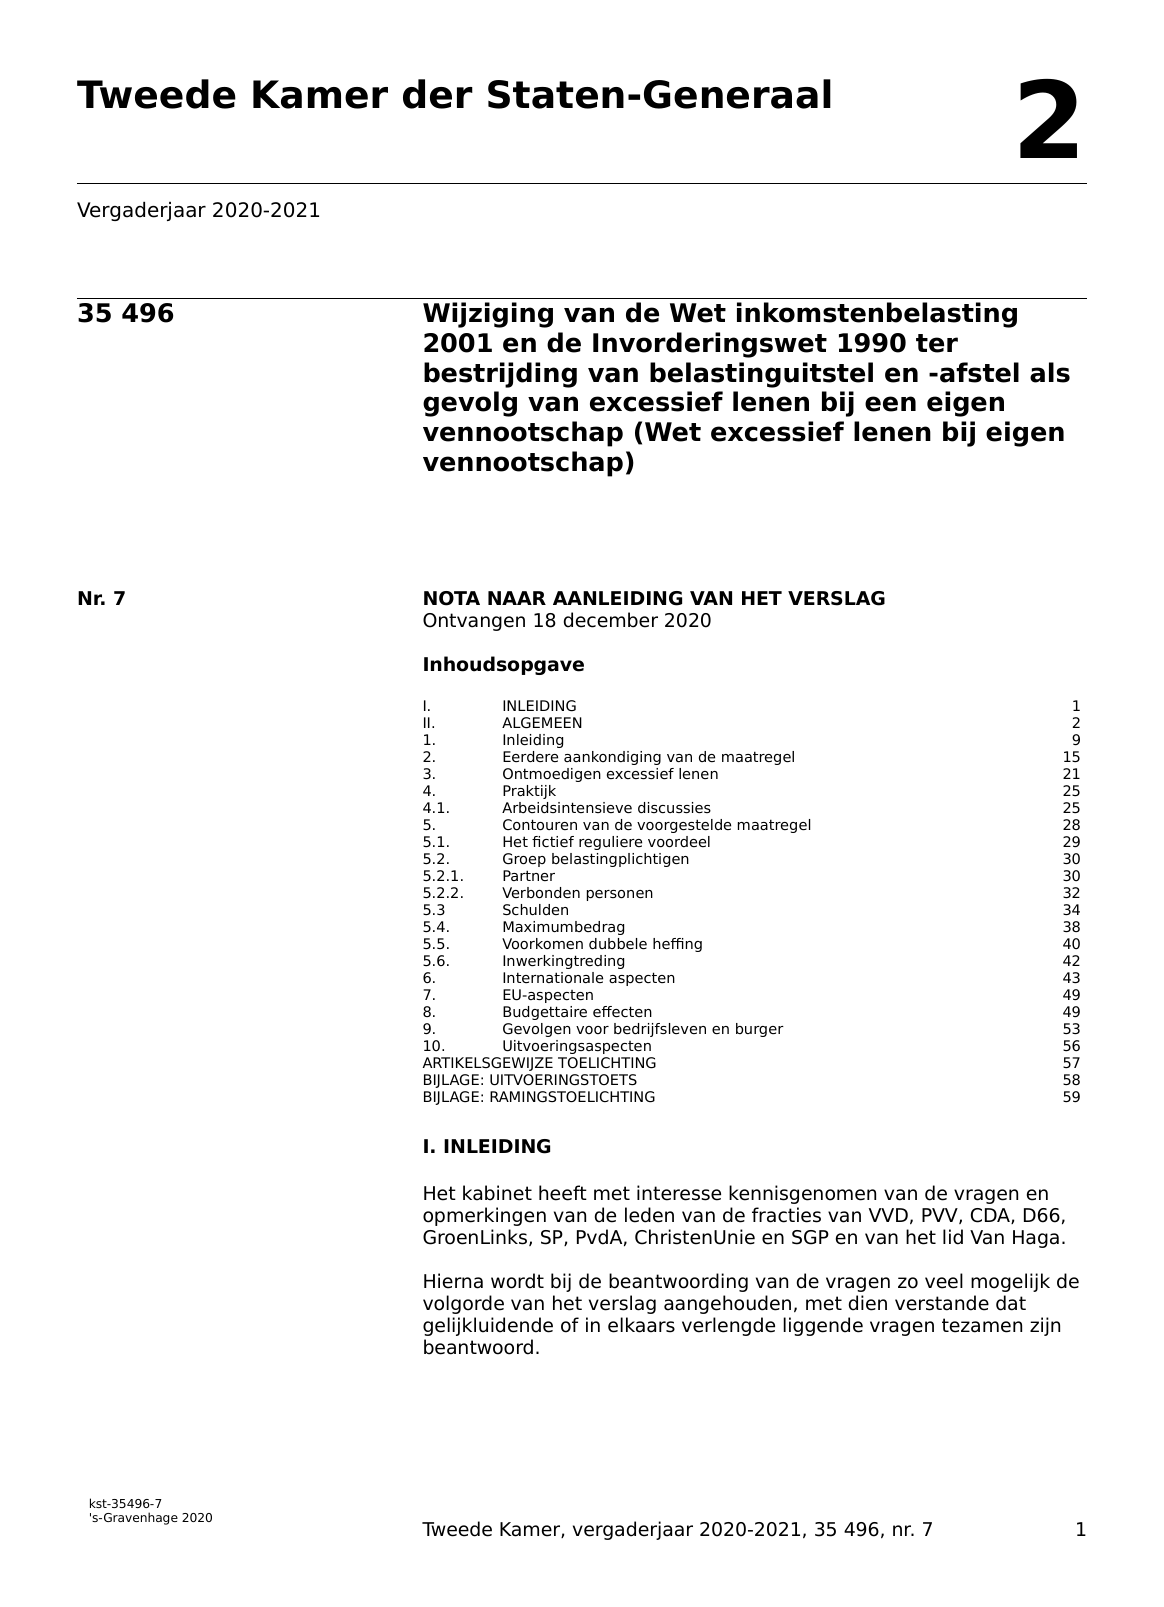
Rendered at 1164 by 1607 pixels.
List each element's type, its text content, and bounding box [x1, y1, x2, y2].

table_cell Eerdere aankondiging van de maatregel [496, 749, 1028, 766]
table_cell Internationale aspecten [496, 970, 1028, 987]
table_cell Uitvoeringsaspecten [496, 1038, 1028, 1055]
table_cell 59 [1028, 1089, 1087, 1106]
table_cell 5.5. [422, 936, 496, 953]
table_cell Schulden [496, 902, 1028, 919]
subtitle 35 496 Wijziging van de Wet inkomstenbelasting 2001 en de Invorderingswet 1990 ter bestrijding van belastinguitstel en -afstel als gevolg van excessief lenen bij een eigen vennootschap (Wet excessief lenen bij eigen vennootschap) [77, 299, 1087, 477]
text kst-35496-7 [88, 1497, 323, 1511]
table_cell 57 [1028, 1055, 1087, 1072]
table_cell Praktijk [496, 783, 1028, 800]
table_cell 9. [422, 1021, 496, 1038]
table_cell 21 [1028, 766, 1087, 783]
table_cell Vergaderjaar 2020-2021 [77, 184, 1087, 298]
table_cell 9 [1028, 732, 1087, 749]
table_cell 43 [1028, 970, 1087, 987]
text Hierna wordt bij de beantwoording van de vragen zo veel mogelijk de volgorde van het verslag aangehouden, met dien verstande dat gelijkluidende of in elkaars verlengde liggende vragen tezamen zijn beantwoord. [422, 1271, 1087, 1359]
table_cell 7. [422, 987, 496, 1004]
table_cell 5.4. [422, 919, 496, 936]
table_cell 2 [1028, 715, 1087, 732]
table_cell 5.6. [422, 953, 496, 970]
table_cell Ontmoedigen excessief lenen [496, 766, 1028, 783]
table_header INLEIDING [496, 698, 1028, 715]
table_cell 4. [422, 783, 496, 800]
table_cell Het fictief reguliere voordeel [496, 834, 1028, 851]
table_cell Inleiding [496, 732, 1028, 749]
table_cell Contouren van de voorgestelde maatregel [496, 817, 1028, 834]
table_cell 8. [422, 1004, 496, 1021]
table_cell Partner [496, 868, 1028, 885]
table_cell 38 [1028, 919, 1087, 936]
table_cell 40 [1028, 936, 1087, 953]
table_cell Maximumbedrag [496, 919, 1028, 936]
table_header Tweede Kamer der Staten-Generaal [77, 59, 886, 183]
table_cell Voorkomen dubbele heffing [496, 936, 1028, 953]
text Ontvangen 18 december 2020 [422, 610, 1087, 632]
table_cell 6. [422, 970, 496, 987]
table_cell Budgettaire effecten [496, 1004, 1028, 1021]
table_cell ARTIKELSGEWIJZE TOELICHTING [422, 1055, 1028, 1072]
table_cell 2. [422, 749, 496, 766]
table_cell 58 [1028, 1072, 1087, 1089]
table_cell 42 [1028, 953, 1087, 970]
table_cell 30 [1028, 851, 1087, 868]
table_cell 34 [1028, 902, 1087, 919]
table_cell 56 [1028, 1038, 1087, 1055]
table_cell 29 [1028, 834, 1087, 851]
table_cell Verbonden personen [496, 885, 1028, 902]
table_cell 5.2. [422, 851, 496, 868]
text Het kabinet heeft met interesse kennisgenomen van de vragen en opmerkingen van de leden van de fracties van VVD, PVV, CDA, D66, GroenLinks, SP, PvdA, ChristenUnie en SGP en van het lid Van Haga. [422, 1183, 1087, 1248]
table_cell II. [422, 715, 496, 732]
table_cell 1. [422, 732, 496, 749]
table_cell 25 [1028, 800, 1087, 817]
table_cell Gevolgen voor bedrijfsleven en burger [496, 1021, 1028, 1038]
table_cell 49 [1028, 1004, 1087, 1021]
table_cell 49 [1028, 987, 1087, 1004]
table_header I. [422, 698, 496, 715]
table_cell 5.2.1. [422, 868, 496, 885]
table_cell Inwerkingtreding [496, 953, 1028, 970]
table_cell Groep belastingplichtigen [496, 851, 1028, 868]
table_cell 5.3 [422, 902, 496, 919]
table_cell EU-aspecten [496, 987, 1028, 1004]
table_cell BIJLAGE: UITVOERINGSTOETS [422, 1072, 1028, 1089]
table_cell 15 [1028, 749, 1087, 766]
table_cell BIJLAGE: RAMINGSTOELICHTING [422, 1089, 1028, 1106]
table_header 1 [1028, 698, 1087, 715]
table_cell 3. [422, 766, 496, 783]
table_cell 53 [1028, 1021, 1087, 1038]
table_cell 5.1. [422, 834, 496, 851]
subtitle I. INLEIDING [422, 1136, 1087, 1158]
table_cell 5.2.2. [422, 885, 496, 902]
subtitle Inhoudsopgave [422, 654, 1087, 676]
table_cell 25 [1028, 783, 1087, 800]
text 's-Gravenhage 2020 [88, 1511, 323, 1525]
table_cell 28 [1028, 817, 1087, 834]
subtitle Nr. 7 NOTA NAAR AANLEIDING VAN HET VERSLAG [77, 588, 1087, 610]
table_cell 32 [1028, 885, 1087, 902]
table_cell ALGEMEEN [496, 715, 1028, 732]
table_cell 30 [1028, 868, 1087, 885]
table_cell 10. [422, 1038, 496, 1055]
table_cell 4.1. [422, 800, 496, 817]
table_header 2 [886, 59, 1087, 183]
table_cell Arbeidsintensieve discussies [496, 800, 1028, 817]
table_cell 5. [422, 817, 496, 834]
